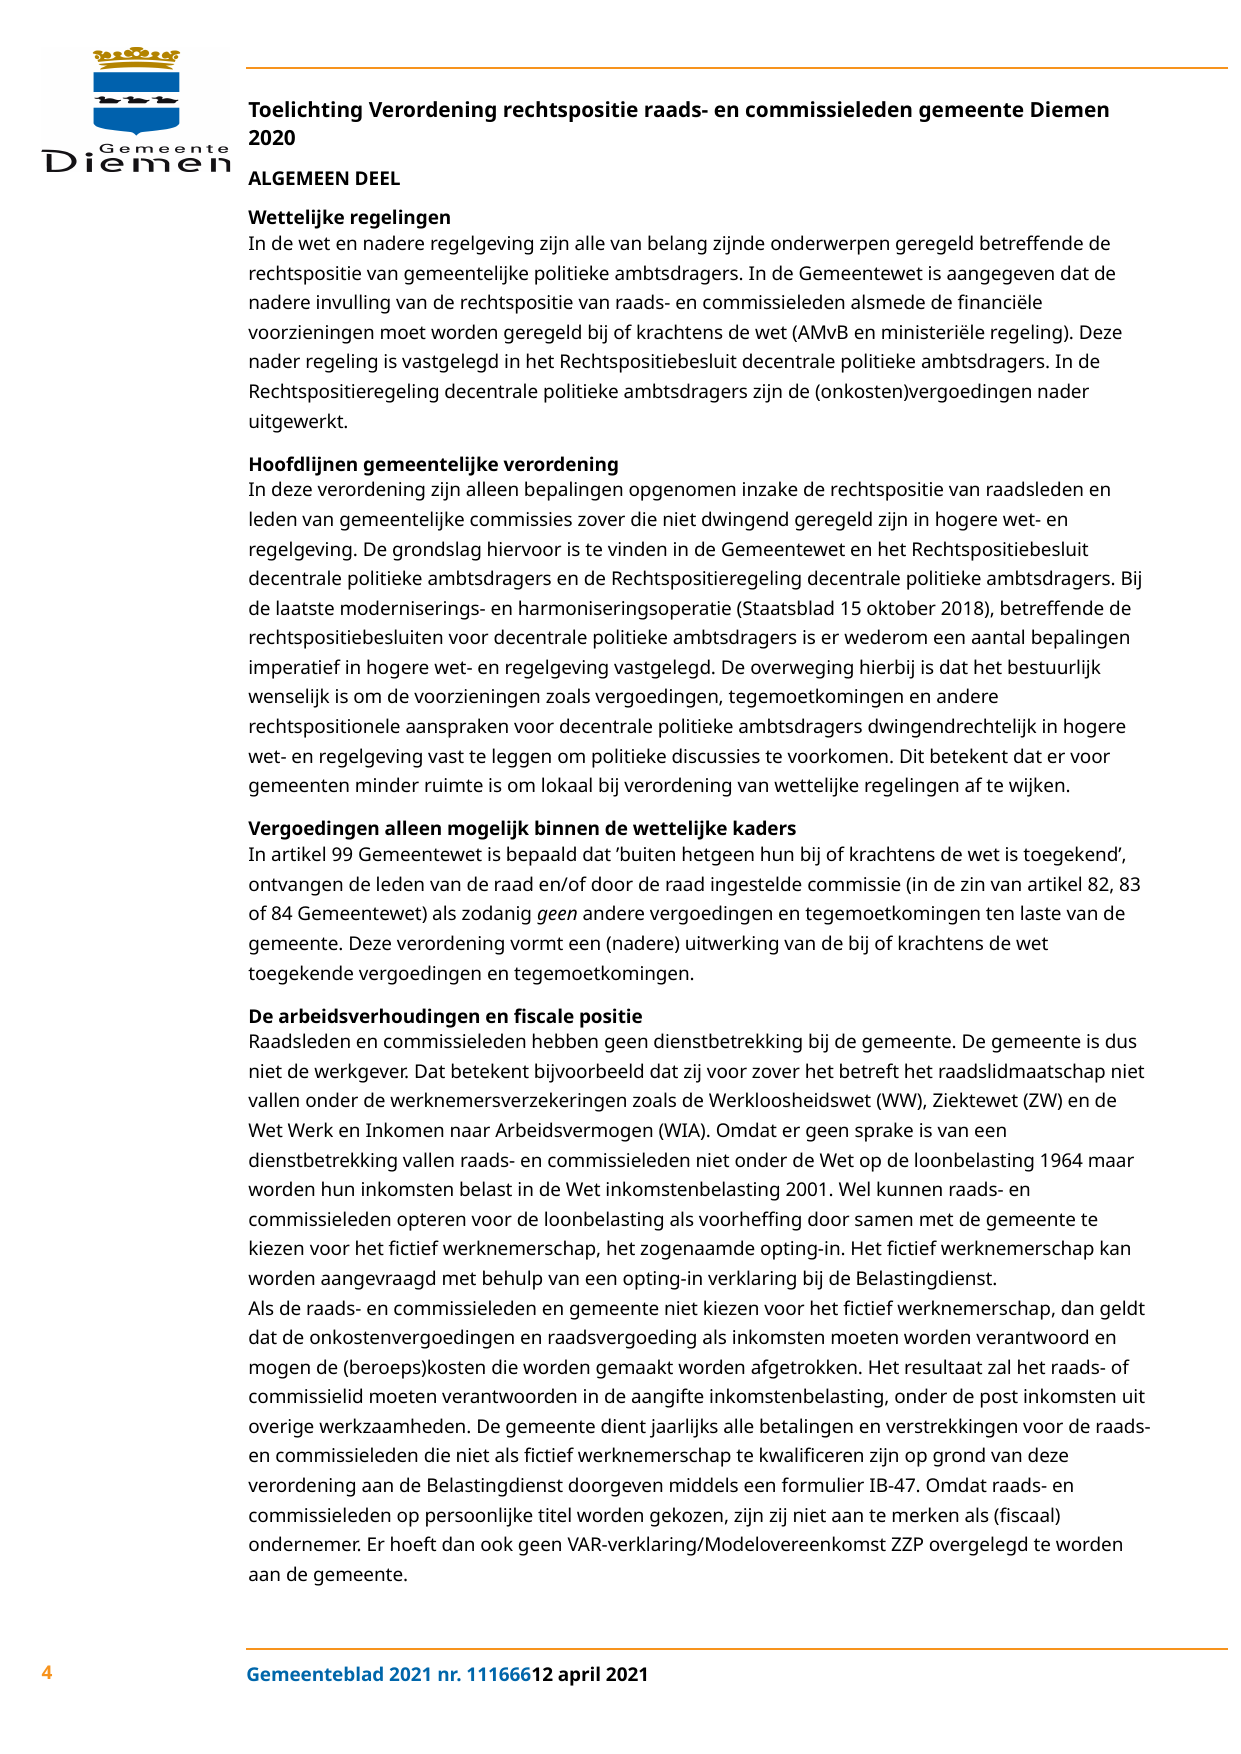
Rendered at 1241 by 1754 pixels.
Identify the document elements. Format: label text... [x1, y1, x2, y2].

text In de wet en nadere regelgeving zijn alle van belang zijnde onderwerpen geregeld betreffende de rechtspositie van gemeentelijke politieke ambtsdragers. In de Gemeentewet is aangegeven dat de nadere invulling van de rechtspositie van raads- en commissieleden alsmede de financiële voorzieningen moet worden geregeld bij of krachtens de wet (AMvB en ministeriële regeling). Deze nader regeling is vastgelegd in het Rechtspositiebesluit decentrale politieke ambtsdragers. In de Rechtspositieregeling decentrale politieke ambtsdragers zijn de (onkosten)vergoedingen nader uitgewerkt. [248, 230, 1152, 433]
text De arbeidsverhoudingen en fiscale positie [248, 1003, 1152, 1028]
text Hoofdlijnen gemeentelijke verordening [248, 451, 1152, 477]
text ALGEMEEN DEEL [248, 165, 1152, 191]
text Wettelijke regelingen [248, 204, 1152, 230]
text In artikel 99 Gemeentewet is bepaald dat ’buiten hetgeen hun bij of krachtens de wet is toegekend’, ontvangen de leden van de raad en/of door de raad ingestelde commissie (in de zin van artikel 82, 83 of 84 Gemeentewet) als zodanig geen andere vergoedingen en tegemoetkomingen ten laste van de gemeente. Deze verordening vormt een (nadere) uitwerking van de bij of krachtens de wet toegekende vergoedingen en tegemoetkomingen. [248, 841, 1152, 985]
picture [41, 47, 231, 172]
text Raadsleden en commissieleden hebben geen dienstbetrekking bij de gemeente. De gemeente is dus niet de werkgever. Dat betekent bijvoorbeeld dat zij voor zover het betreft het raadslidmaatschap niet vallen onder de werknemersverzekeringen zoals de Werkloosheidswet (WW), Ziektewet (ZW) en de Wet Werk en Inkomen naar Arbeidsvermogen (WIA). Omdat er geen sprake is van een dienstbetrekking vallen raads- en commissieleden niet onder de Wet op de loonbelasting 1964 maar worden hun inkomsten belast in de Wet inkomstenbelasting 2001. Wel kunnen raads- en commissieleden opteren voor de loonbelasting als voorheffing door samen met de gemeente te kiezen voor het fictief werknemerschap, het zogenaamde opting-in. Het fictief werknemerschap kan worden aangevraagd met behulp van een opting-in verklaring bij de Belastingdienst. [248, 1028, 1152, 1291]
text Als de raads- en commissieleden en gemeente niet kiezen voor het fictief werknemerschap, dan geldt dat de onkostenvergoedingen en raadsvergoeding als inkomsten moeten worden verantwoord en mogen de (beroeps)kosten die worden gemaakt worden afgetrokken. Het resultaat zal het raads- of commissielid moeten verantwoorden in de aangifte inkomstenbelasting, onder de post inkomsten uit overige werkzaamheden. De gemeente dient jaarlijks alle betalingen en verstrekkingen voor de raads- en commissieleden die niet als fictief werknemerschap te kwalificeren zijn op grond van deze verordening aan de Belastingdienst doorgeven middels een formulier IB-47. Omdat raads- en commissieleden op persoonlijke titel worden gekozen, zijn zij niet aan te merken als (fiscaal) ondernemer. Er hoeft dan ook geen VAR-verklaring/Modelovereenkomst ZZP overgelegd te worden aan de gemeente. [248, 1295, 1152, 1587]
text In deze verordening zijn alleen bepalingen opgenomen inzake de rechtspositie van raadsleden en leden van gemeentelijke commissies zover die niet dwingend geregeld zijn in hogere wet- en regelgeving. De grondslag hiervoor is te vinden in de Gemeentewet en het Rechtspositiebesluit decentrale politieke ambtsdragers en de Rechtspositieregeling decentrale politieke ambtsdragers. Bij de laatste moderniserings- en harmoniseringsoperatie (Staatsblad 15 oktober 2018), betreffende de rechtspositiebesluiten voor decentrale politieke ambtsdragers is er wederom een aantal bepalingen imperatief in hogere wet- en regelgeving vastgelegd. De overweging hierbij is dat het bestuurlijk wenselijk is om de voorzieningen zoals vergoedingen, tegemoetkomingen en andere rechtspositionele aanspraken voor decentrale politieke ambtsdragers dwingendrechtelijk in hogere wet- en regelgeving vast te leggen om politieke discussies te voorkomen. Dit betekent dat er voor gemeenten minder ruimte is om lokaal bij verordening van wettelijke regelingen af te wijken. [248, 477, 1152, 798]
text Toelichting Verordening rechtspositie raads- en commissieleden gemeente Diemen 2020 [248, 95, 1152, 152]
text Vergoedingen alleen mogelijk binnen de wettelijke kaders [248, 816, 1152, 841]
